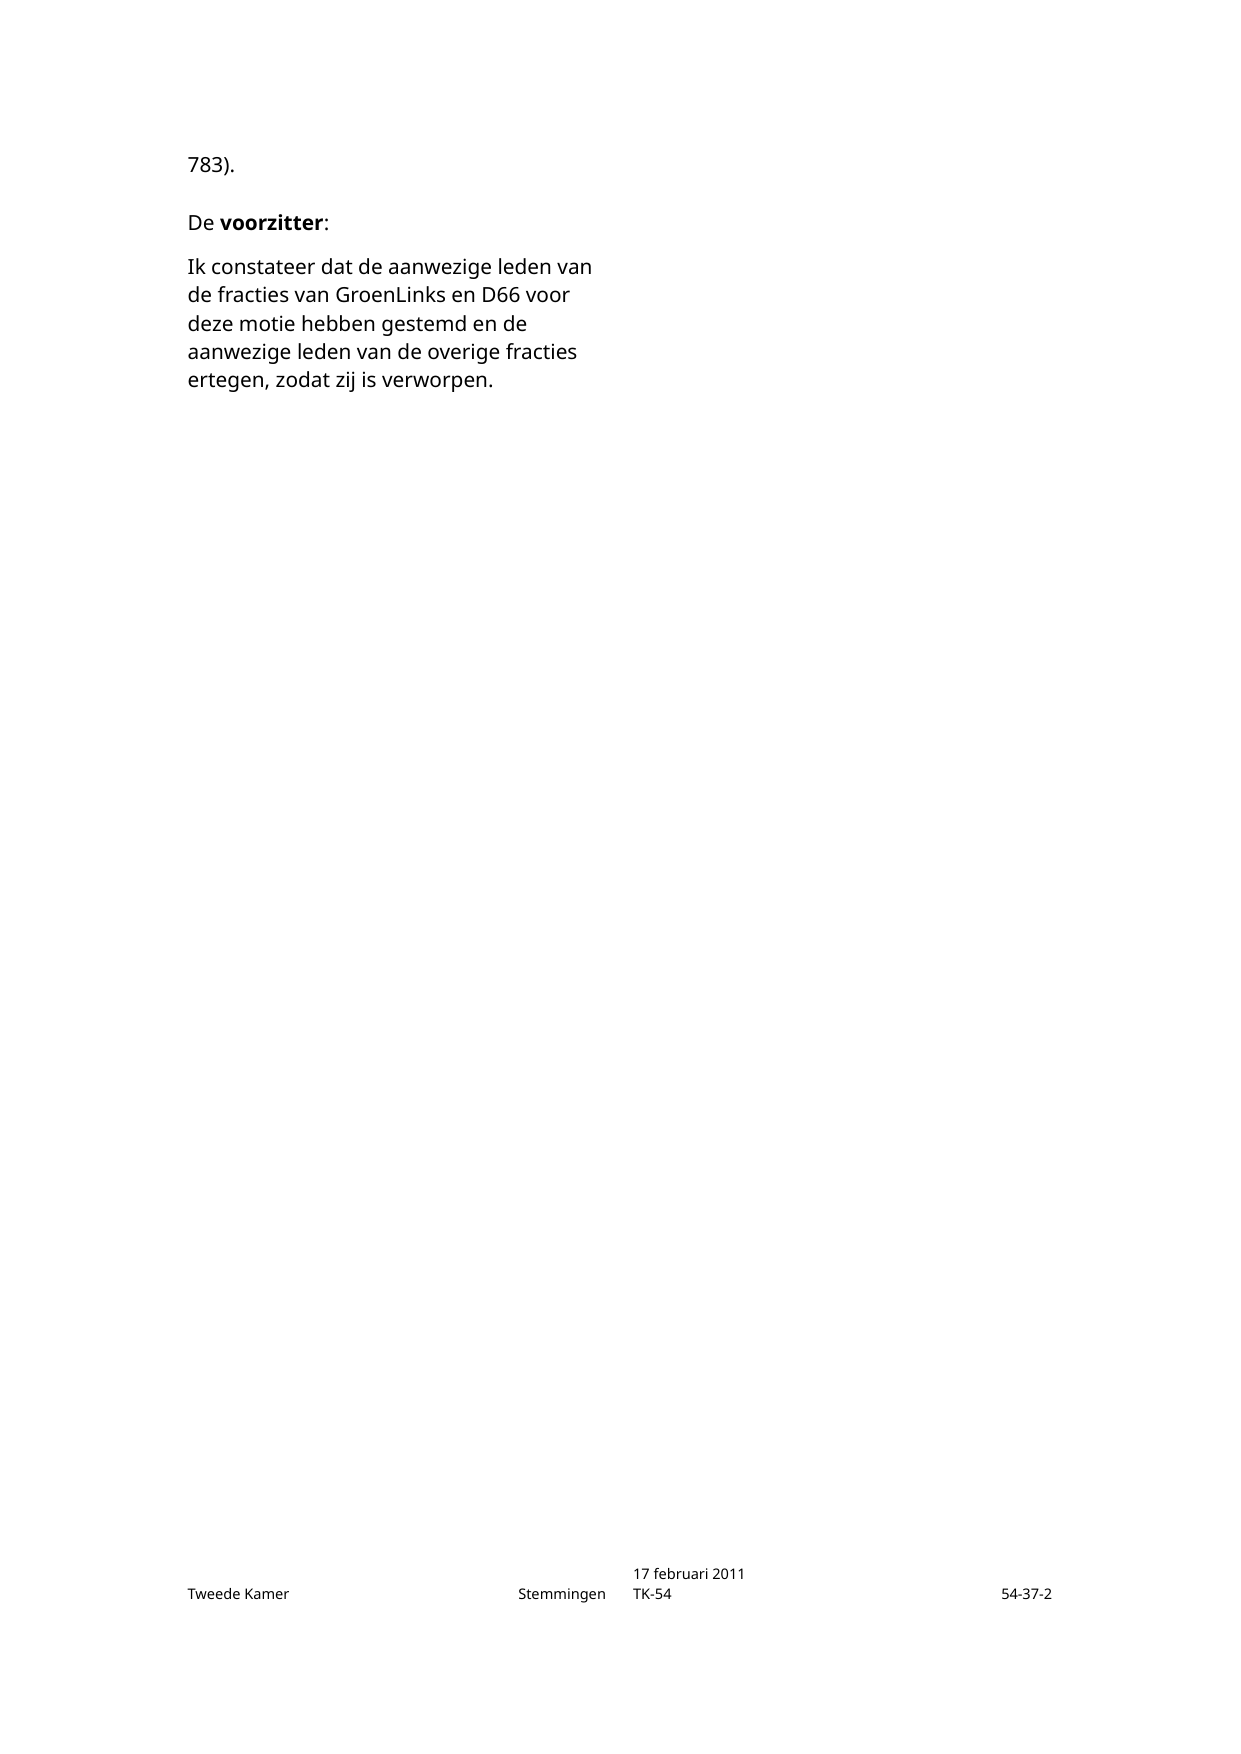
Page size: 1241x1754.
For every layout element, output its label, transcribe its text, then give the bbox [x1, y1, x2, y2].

text De voorzitter: [187, 208, 605, 237]
text Ik constateer dat de aanwezige leden van de fracties van GroenLinks en D66 voor deze motie hebben gestemd en de aanwezige leden van de overige fracties ertegen, zodat zij is verworpen. [187, 252, 605, 394]
text 783). [187, 150, 605, 178]
